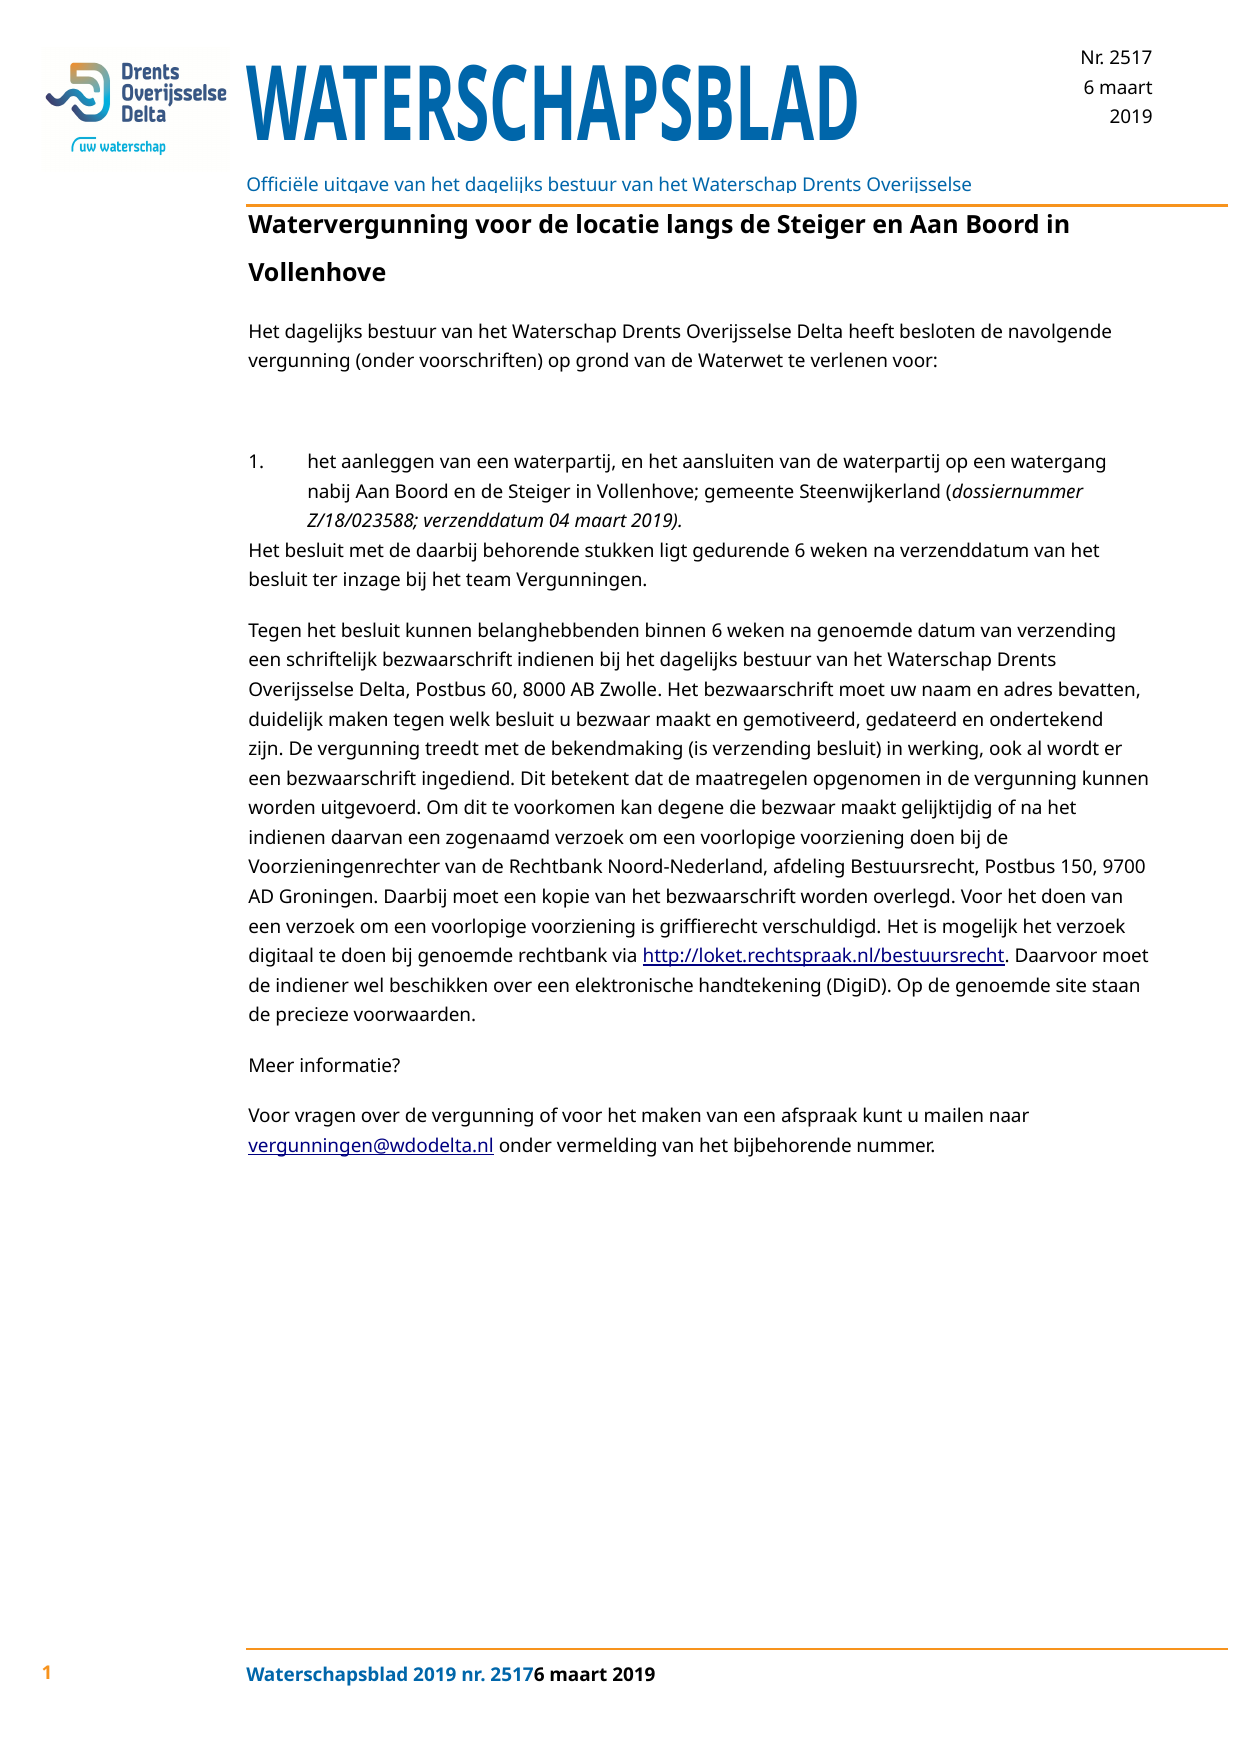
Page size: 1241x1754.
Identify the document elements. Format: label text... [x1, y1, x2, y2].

text Meer informatie? [248, 1052, 1152, 1078]
text Tegen het besluit kunnen belanghebbenden binnen 6 weken na genoemde datum van verzending een schriftelijk bezwaarschrift indienen bij het dagelijks bestuur van het Waterschap Drents Overijsselse Delta, Postbus 60, 8000 AB Zwolle. Het bezwaarschrift moet uw naam en adres bevatten, duidelijk maken tegen welk besluit u bezwaar maakt en gemotiveerd, gedateerd en ondertekend zijn. De vergunning treedt met de bekendmaking (is verzending besluit) in werking, ook al wordt er een bezwaarschrift ingediend. Dit betekent dat de maatregelen opgenomen in de vergunning kunnen worden uitgevoerd. Om dit te voorkomen kan degene die bezwaar maakt gelijktijdig of na het indienen daarvan een zogenaamd verzoek om een voorlopige voorziening doen bij de Voorzieningenrechter van de Rechtbank Noord-Nederland, afdeling Bestuursrecht, Postbus 150, 9700 AD Groningen. Daarbij moet een kopie van het bezwaarschrift worden overlegd. Voor het doen van een verzoek om een voorlopige voorziening is griffierecht verschuldigd. Het is mogelijk het verzoek digitaal te doen bij genoemde rechtbank via http://loket.rechtspraak.nl/bestuursrecht. Daarvoor moet de indiener wel beschikken over een elektronische handtekening (DigiD). Op de genoemde site staan de precieze voorwaarden. [248, 617, 1152, 1027]
picture [41, 47, 231, 172]
text Het dagelijks bestuur van het Waterschap Drents Overijsselse Delta heeft besloten de navolgende vergunning (onder voorschriften) op grond van de Waterwet te verlenen voor: [248, 318, 1152, 373]
list het aanleggen van een waterpartij, en het aansluiten van de waterpartij op een watergang nabij Aan Boord en de Steiger in Vollenhove; gemeente Steenwijkerland (dossiernummer Z/18/023588; verzenddatum 04 maart 2019). [248, 448, 1152, 533]
text Voor vragen over de vergunning of voor het maken van een afspraak kunt u mailen naar vergunningen@wdodelta.nl onder vermelding van het bijbehorende nummer. [248, 1102, 1152, 1158]
text Watervergunning voor de locatie langs de Steiger en Aan Boord in Vollenhove [248, 207, 1152, 288]
text Het besluit met de daarbij behorende stukken ligt gedurende 6 weken na verzenddatum van het besluit ter inzage bij het team Vergunningen. [248, 537, 1152, 592]
